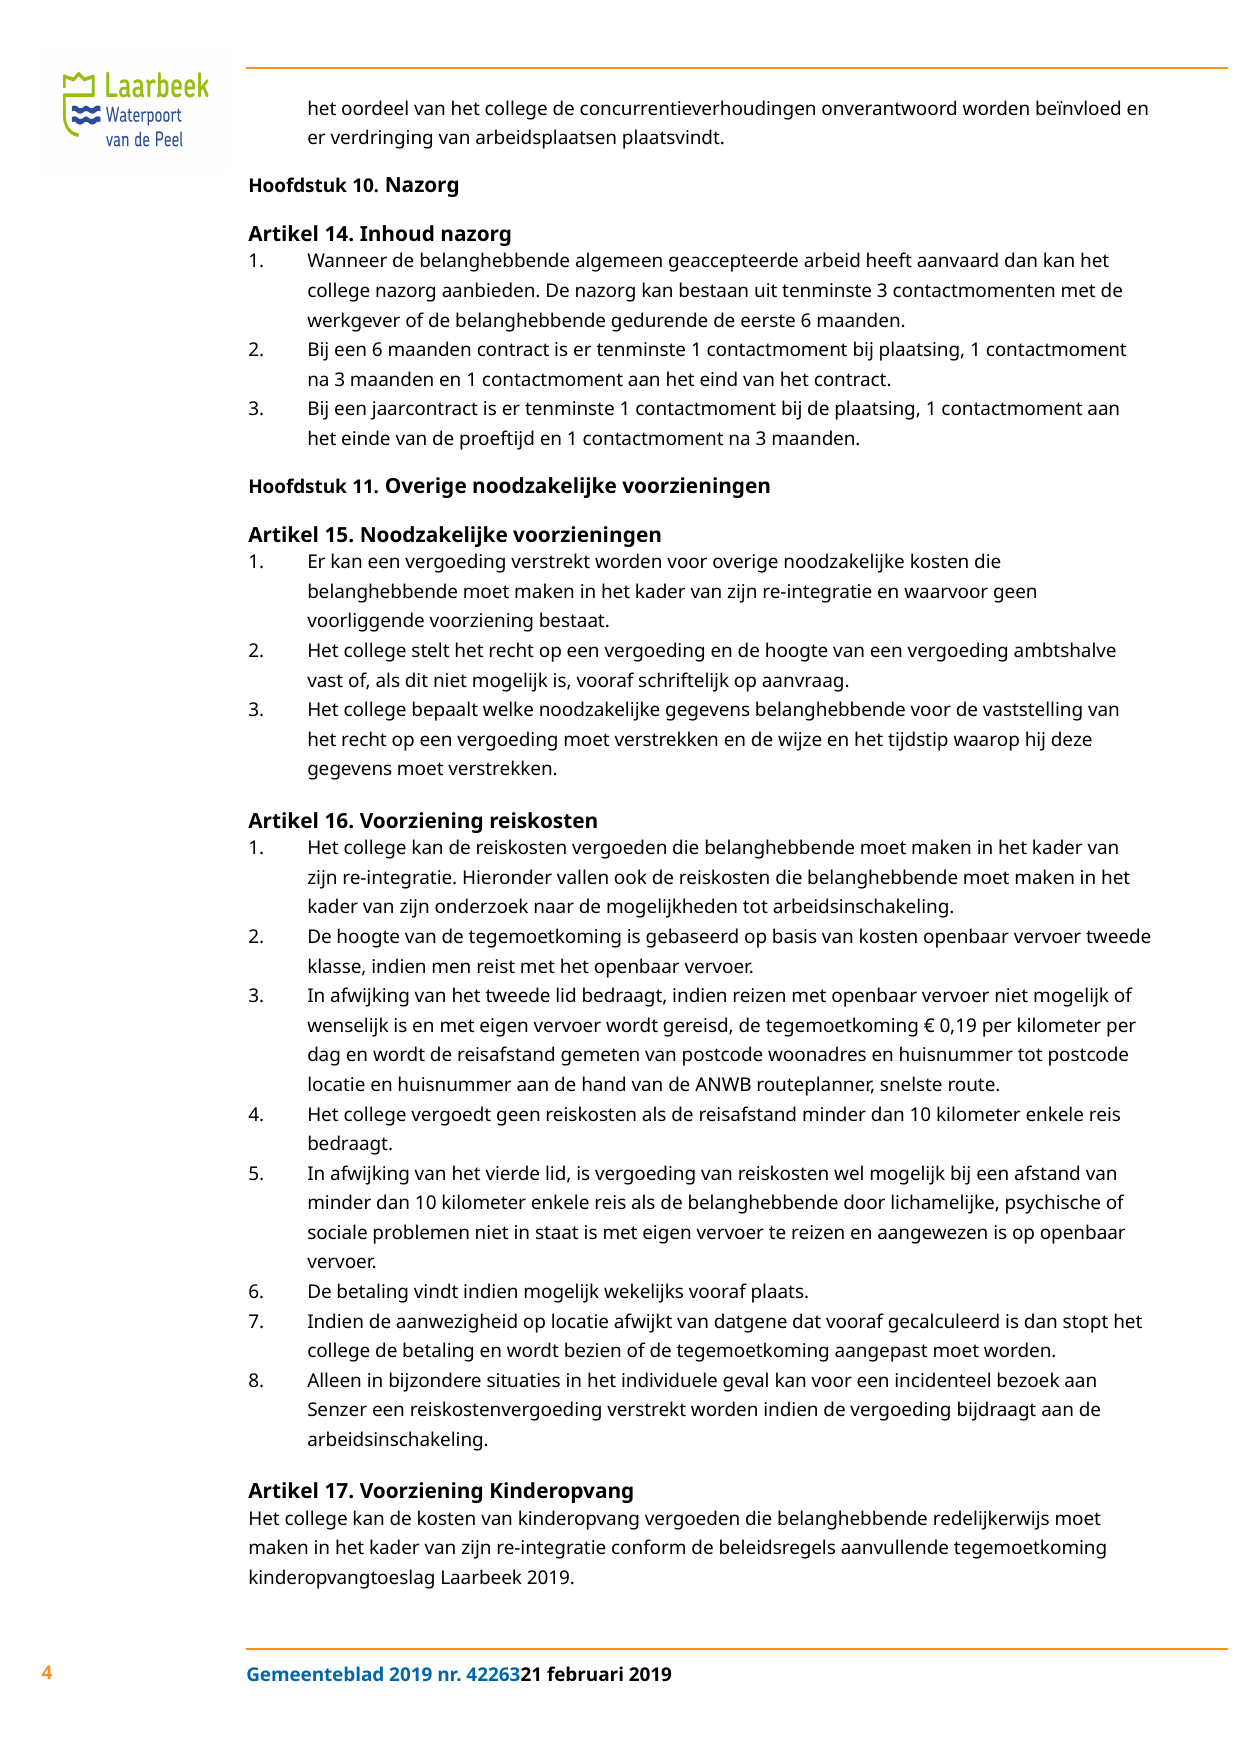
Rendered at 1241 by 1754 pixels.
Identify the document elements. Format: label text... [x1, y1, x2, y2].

list Het college bepaalt welke noodzakelijke gegevens belanghebbende voor de vaststelling van het recht op een vergoeding moet verstrekken en de wijze en het tijdstip waarop hij deze gegevens moet verstrekken. [248, 696, 1152, 781]
list De hoogte van de tegemoetkoming is gebaseerd op basis van kosten openbaar vervoer tweede klasse, indien men reist met het openbaar vervoer. [248, 923, 1152, 978]
list Het college vergoedt geen reiskosten als de reisafstand minder dan 10 kilometer enkele reis bedraagt. [248, 1101, 1152, 1156]
list Het college kan de reiskosten vergoeden die belanghebbende moet maken in het kader van zijn re-integratie. Hieronder vallen ook de reiskosten die belanghebbende moet maken in het kader van zijn onderzoek naar de mogelijkheden tot arbeidsinschakeling. [248, 834, 1152, 919]
text Hoofdstuk 11. Overige noodzakelijke voorzieningen [248, 471, 1152, 499]
list In afwijking van het tweede lid bedraagt, indien reizen met openbaar vervoer niet mogelijk of wenselijk is en met eigen vervoer wordt gereisd, de tegemoetkoming € 0,19 per kilometer per dag en wordt de reisafstand gemeten van postcode woonadres en huisnummer tot postcode locatie en huisnummer aan de hand van de ANWB routeplanner, snelste route. [248, 982, 1152, 1097]
list het oordeel van het college de concurrentieverhoudingen onverantwoord worden beïnvloed en er verdringing van arbeidsplaatsen plaatsvindt. [248, 95, 1152, 150]
list Alleen in bijzondere situaties in het individuele geval kan voor een incidenteel bezoek aan Senzer een reiskostenvergoeding verstrekt worden indien de vergoeding bijdraagt aan de arbeidsinschakeling. [248, 1367, 1152, 1452]
list Indien de aanwezigheid op locatie afwijkt van datgene dat vooraf gecalculeerd is dan stopt het college de betaling en wordt bezien of de tegemoetkoming aangepast moet worden. [248, 1308, 1152, 1363]
list Wanneer de belanghebbende algemeen geaccepteerde arbeid heeft aanvaard dan kan het college nazorg aanbieden. De nazorg kan bestaan uit tenminste 3 contactmomenten met de werkgever of de belanghebbende gedurende de eerste 6 maanden. [248, 248, 1152, 333]
list Bij een 6 maanden contract is er tenminste 1 contactmoment bij plaatsing, 1 contactmoment na 3 maanden en 1 contactmoment aan het eind van het contract. [248, 336, 1152, 392]
list Het college stelt het recht op een vergoeding en de hoogte van een vergoeding ambtshalve vast of, als dit niet mogelijk is, vooraf schriftelijk op aanvraag. [248, 637, 1152, 693]
text Artikel 14. Inhoud nazorg [248, 219, 1152, 248]
text Het college kan de kosten van kinderopvang vergoeden die belanghebbende redelijkerwijs moet maken in het kader van zijn re-integratie conform de beleidsregels aanvullende tegemoetkoming kinderopvangtoeslag Laarbeek 2019. [248, 1505, 1152, 1590]
text Artikel 16. Voorziening reiskosten [248, 806, 1152, 834]
list Bij een jaarcontract is er tenminste 1 contactmoment bij de plaatsing, 1 contactmoment aan het einde van de proeftijd en 1 contactmoment na 3 maanden. [248, 396, 1152, 451]
list De betaling vindt indien mogelijk wekelijks vooraf plaats. [248, 1278, 1152, 1304]
list In afwijking van het vierde lid, is vergoeding van reiskosten wel mogelijk bij een afstand van minder dan 10 kilometer enkele reis als de belanghebbende door lichamelijke, psychische of sociale problemen niet in staat is met eigen vervoer te reizen en aangewezen is op openbaar vervoer. [248, 1160, 1152, 1274]
picture [41, 47, 231, 172]
text Hoofdstuk 10. Nazorg [248, 170, 1152, 198]
text Artikel 15. Noodzakelijke voorzieningen [248, 520, 1152, 548]
list Er kan een vergoeding verstrekt worden voor overige noodzakelijke kosten die belanghebbende moet maken in het kader van zijn re-integratie en waarvoor geen voorliggende voorziening bestaat. [248, 548, 1152, 633]
text Artikel 17. Voorziening Kinderopvang [248, 1477, 1152, 1505]
